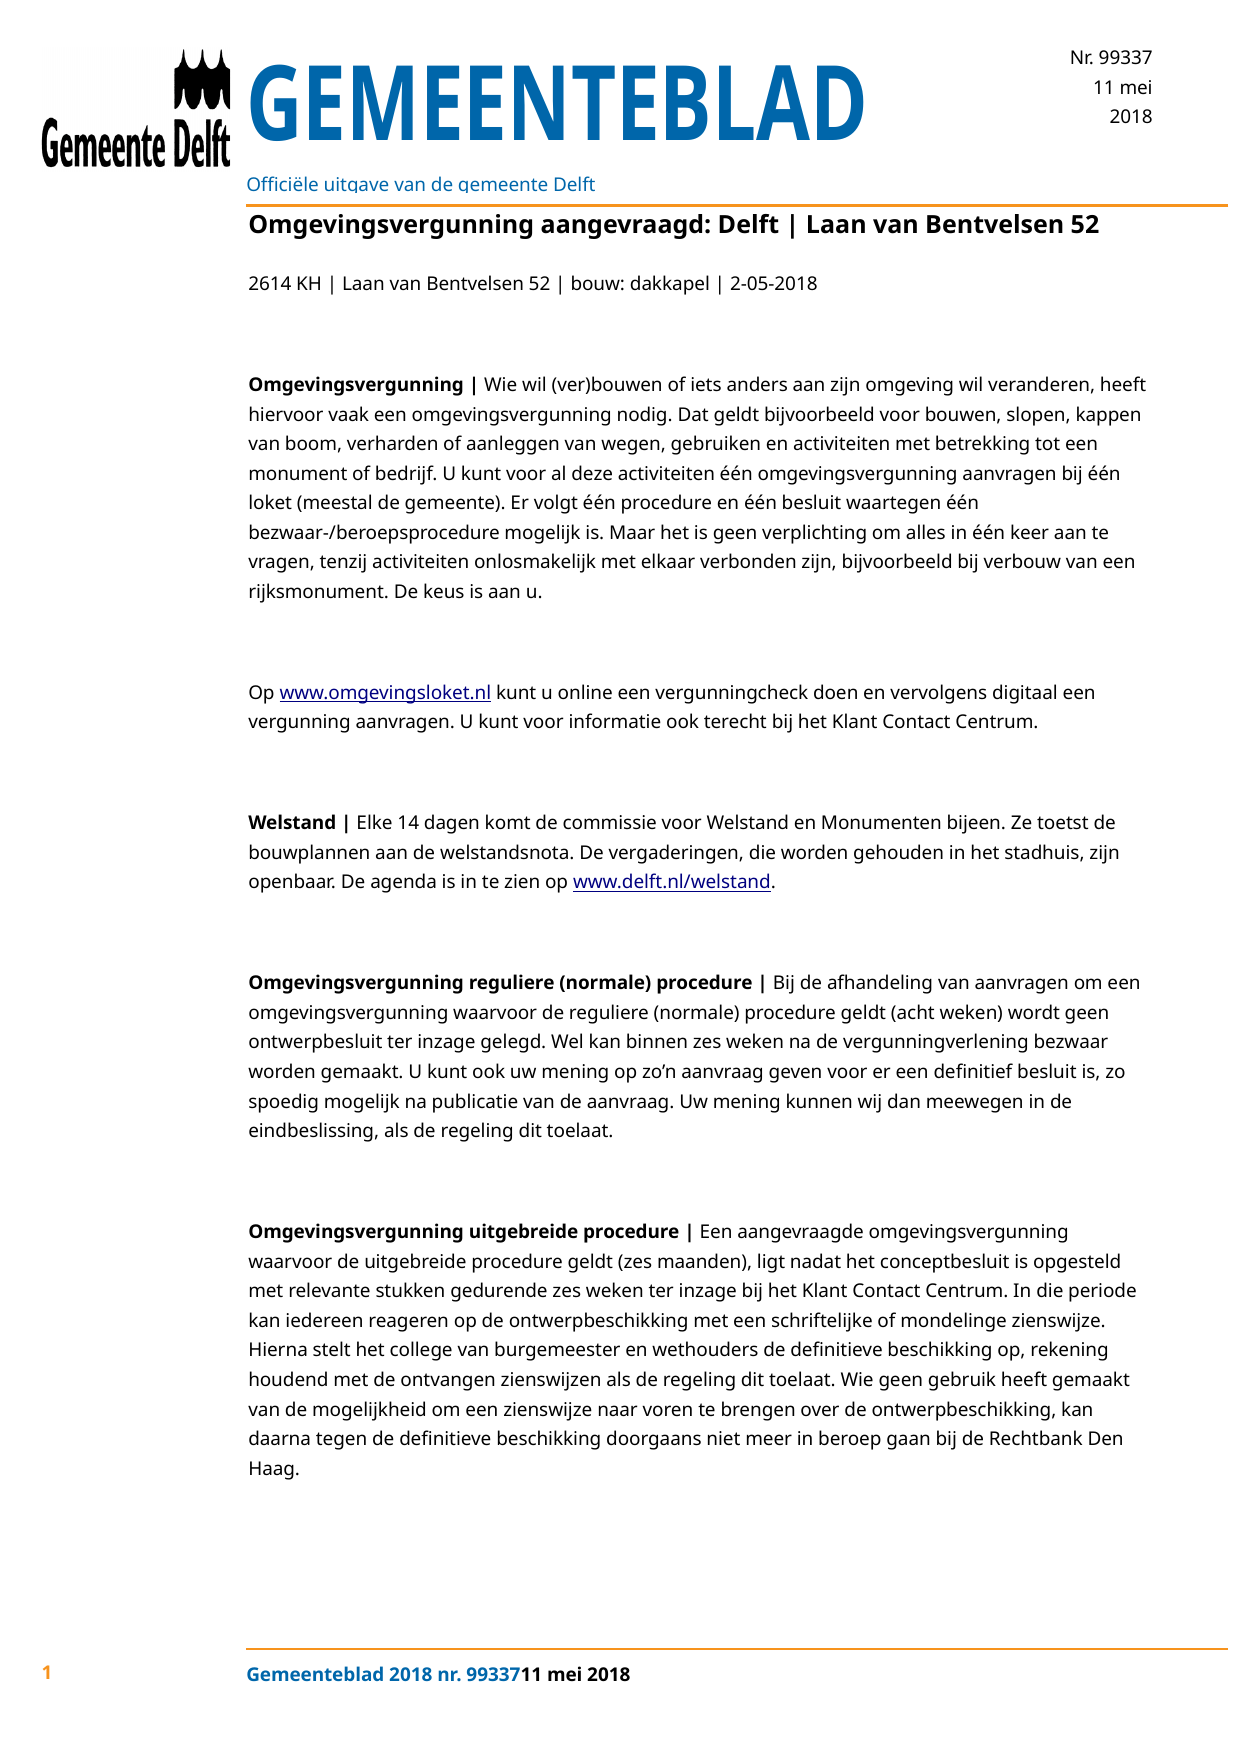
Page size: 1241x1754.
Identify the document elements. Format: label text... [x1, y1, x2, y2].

text Omgevingsvergunning uitgebreide procedure | Een aangevraagde omgevingsvergunning waarvoor de uitgebreide procedure geldt (zes maanden), ligt nadat het conceptbesluit is opgesteld met relevante stukken gedurende zes weken ter inzage bij het Klant Contact Centrum. In die periode kan iedereen reageren op de ontwerpbeschikking met een schriftelijke of mondelinge zienswijze. Hierna stelt het college van burgemeester en wethouders de definitieve beschikking op, rekening houdend met de ontvangen zienswijzen als de regeling dit toelaat. Wie geen gebruik heeft gemaakt van de mogelijkheid om een zienswijze naar voren te brengen over de ontwerpbeschikking, kan daarna tegen de definitieve beschikking doorgaans niet meer in beroep gaan bij de Rechtbank Den Haag. [248, 1218, 1152, 1481]
text Op www.omgevingsloket.nl kunt u online een vergunningcheck doen en vervolgens digitaal een vergunning aanvragen. U kunt voor informatie ook terecht bij het Klant Contact Centrum. [248, 679, 1152, 734]
text Welstand | Elke 14 dagen komt de commissie voor Welstand en Monumenten bijeen. Ze toetst de bouwplannen aan de welstandsnota. De vergaderingen, die worden gehouden in het stadhuis, zijn openbaar. De agenda is in te zien op www.delft.nl/welstand. [248, 809, 1152, 894]
text Omgevingsvergunning aangevraagd: Delft | Laan van Bentvelsen 52 [248, 207, 1152, 241]
text Omgevingsvergunning | Wie wil (ver)bouwen of iets anders aan zijn omgeving wil veranderen, heeft hiervoor vaak een omgevingsvergunning nodig. Dat geldt bijvoorbeeld voor bouwen, slopen, kappen van boom, verharden of aanleggen van wegen, gebruiken en activiteiten met betrekking tot een monument of bedrijf. U kunt voor al deze activiteiten één omgevingsvergunning aanvragen bij één loket (meestal de gemeente). Er volgt één procedure en één besluit waartegen één bezwaar-/beroepsprocedure mogelijk is. Maar het is geen verplichting om alles in één keer aan te vragen, tenzij activiteiten onlosmakelijk met elkaar verbonden zijn, bijvoorbeeld bij verbouw van een rijksmonument. De keus is aan u. [248, 371, 1152, 604]
text 2614 KH | Laan van Bentvelsen 52 | bouw: dakkapel | 2-05-2018 [248, 270, 1152, 296]
text Omgevingsvergunning reguliere (normale) procedure | Bij de afhandeling van aanvragen om een omgevingsvergunning waarvoor de reguliere (normale) procedure geldt (acht weken) wordt geen ontwerpbesluit ter inzage gelegd. Wel kan binnen zes weken na de vergunningverlening bezwaar worden gemaakt. U kunt ook uw mening op zo’n aanvraag geven voor er een definitief besluit is, zo spoedig mogelijk na publicatie van de aanvraag. Uw mening kunnen wij dan meewegen in de eindbeslissing, als de regeling dit toelaat. [248, 969, 1152, 1143]
picture [41, 47, 231, 172]
